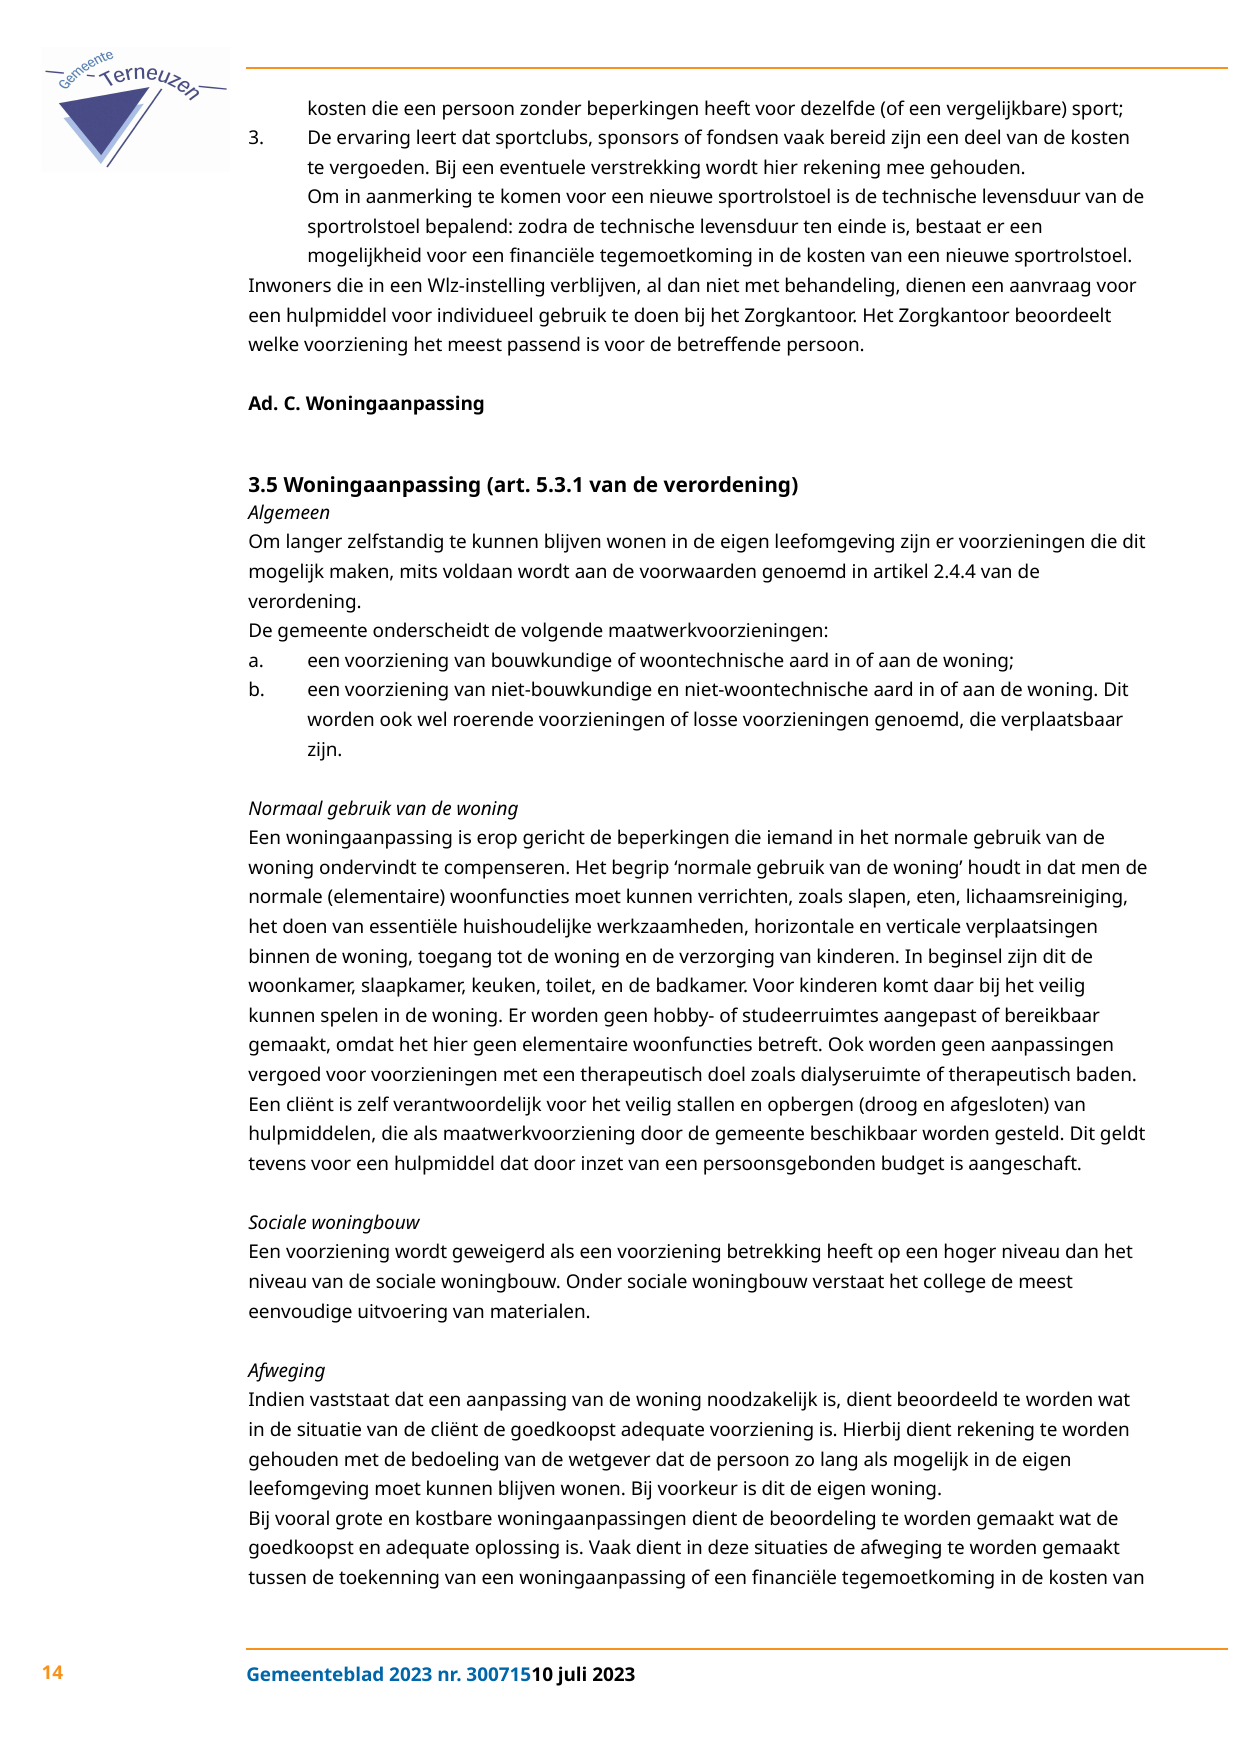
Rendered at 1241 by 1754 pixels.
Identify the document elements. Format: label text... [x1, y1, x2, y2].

text Sociale woningbouw [248, 1209, 1152, 1235]
text Afweging [248, 1357, 1152, 1383]
text Ad. C. Woningaanpassing [248, 391, 1152, 416]
text Indien vaststaat dat een aanpassing van de woning noodzakelijk is, dient beoordeeld te worden wat in de situatie van de cliënt de goedkoopst adequate voorziening is. Hierbij dient rekening te worden gehouden met de bedoeling van de wetgever dat de persoon zo lang als mogelijk in de eigen leefomgeving moet kunnen blijven wonen. Bij voorkeur is dit de eigen woning. [248, 1387, 1152, 1501]
picture [41, 47, 231, 172]
list kosten die een persoon zonder beperkingen heeft voor dezelfde (of een vergelijkbare) sport; [248, 95, 1152, 121]
list De ervaring leert dat sportclubs, sponsors of fondsen vaak bereid zijn een deel van de kosten te vergoeden. Bij een eventuele verstrekking wordt hier rekening mee gehouden. [248, 124, 1152, 180]
list een voorziening van niet-bouwkundige en niet-woontechnische aard in of aan de woning. Dit worden ook wel roerende voorzieningen of losse voorzieningen genoemd, die verplaatsbaar zijn. [248, 677, 1152, 761]
text Een voorziening wordt geweigerd als een voorziening betrekking heeft op een hoger niveau dan het niveau van de sociale woningbouw. Onder sociale woningbouw verstaat het college de meest eenvoudige uitvoering van materialen. [248, 1239, 1152, 1323]
text Inwoners die in een Wlz-instelling verblijven, al dan niet met behandeling, dienen een aanvraag voor een hulpmiddel voor individueel gebruik te doen bij het Zorgkantoor. Het Zorgkantoor beoordeelt welke voorziening het meest passend is voor de betreffende persoon. [248, 272, 1152, 357]
text 3.5 Woningaanpassing (art. 5.3.1 van de verordening) [248, 471, 1152, 499]
text Een woningaanpassing is erop gericht de beperkingen die iemand in het normale gebruik van de woning ondervindt te compenseren. Het begrip ‘normale gebruik van de woning’ houdt in dat men de normale (elementaire) woonfuncties moet kunnen verrichten, zoals slapen, eten, lichaamsreiniging, het doen van essentiële huishoudelijke werkzaamheden, horizontale en verticale verplaatsingen binnen de woning, toegang tot de woning en de verzorging van kinderen. In beginsel zijn dit de woonkamer, slaapkamer, keuken, toilet, en de badkamer. Voor kinderen komt daar bij het veilig kunnen spelen in de woning. Er worden geen hobby- of studeerruimtes aangepast of bereikbaar gemaakt, omdat het hier geen elementaire woonfuncties betreft. Ook worden geen aanpassingen vergoed voor voorzieningen met een therapeutisch doel zoals dialyseruimte of therapeutisch baden. Een cliënt is zelf verantwoordelijk voor het veilig stallen en opbergen (droog en afgesloten) van hulpmiddelen, die als maatwerkvoorziening door de gemeente beschikbaar worden gesteld. Dit geldt tevens voor een hulpmiddel dat door inzet van een persoonsgebonden budget is aangeschaft. [248, 824, 1152, 1176]
text Bij vooral grote en kostbare woningaanpassingen dient de beoordeling te worden gemaakt wat de goedkoopst en adequate oplossing is. Vaak dient in deze situaties de afweging te worden gemaakt tussen de toekenning van een woningaanpassing of een financiële tegemoetkoming in de kosten van [248, 1505, 1152, 1590]
list Om in aanmerking te komen voor een nieuwe sportrolstoel is de technische levensduur van de sportrolstoel bepalend: zodra de technische levensduur ten einde is, bestaat er een mogelijkheid voor een financiële tegemoetkoming in de kosten van een nieuwe sportrolstoel. [248, 183, 1152, 268]
text Normaal gebruik van de woning [248, 795, 1152, 821]
text Algemeen [248, 499, 1152, 525]
list een voorziening van bouwkundige of woontechnische aard in of aan de woning; [248, 647, 1152, 673]
text De gemeente onderscheidt de volgende maatwerkvoorzieningen: [248, 617, 1152, 643]
text Om langer zelfstandig te kunnen blijven wonen in de eigen leefomgeving zijn er voorzieningen die dit mogelijk maken, mits voldaan wordt aan de voorwaarden genoemd in artikel 2.4.4 van de verordening. [248, 529, 1152, 613]
